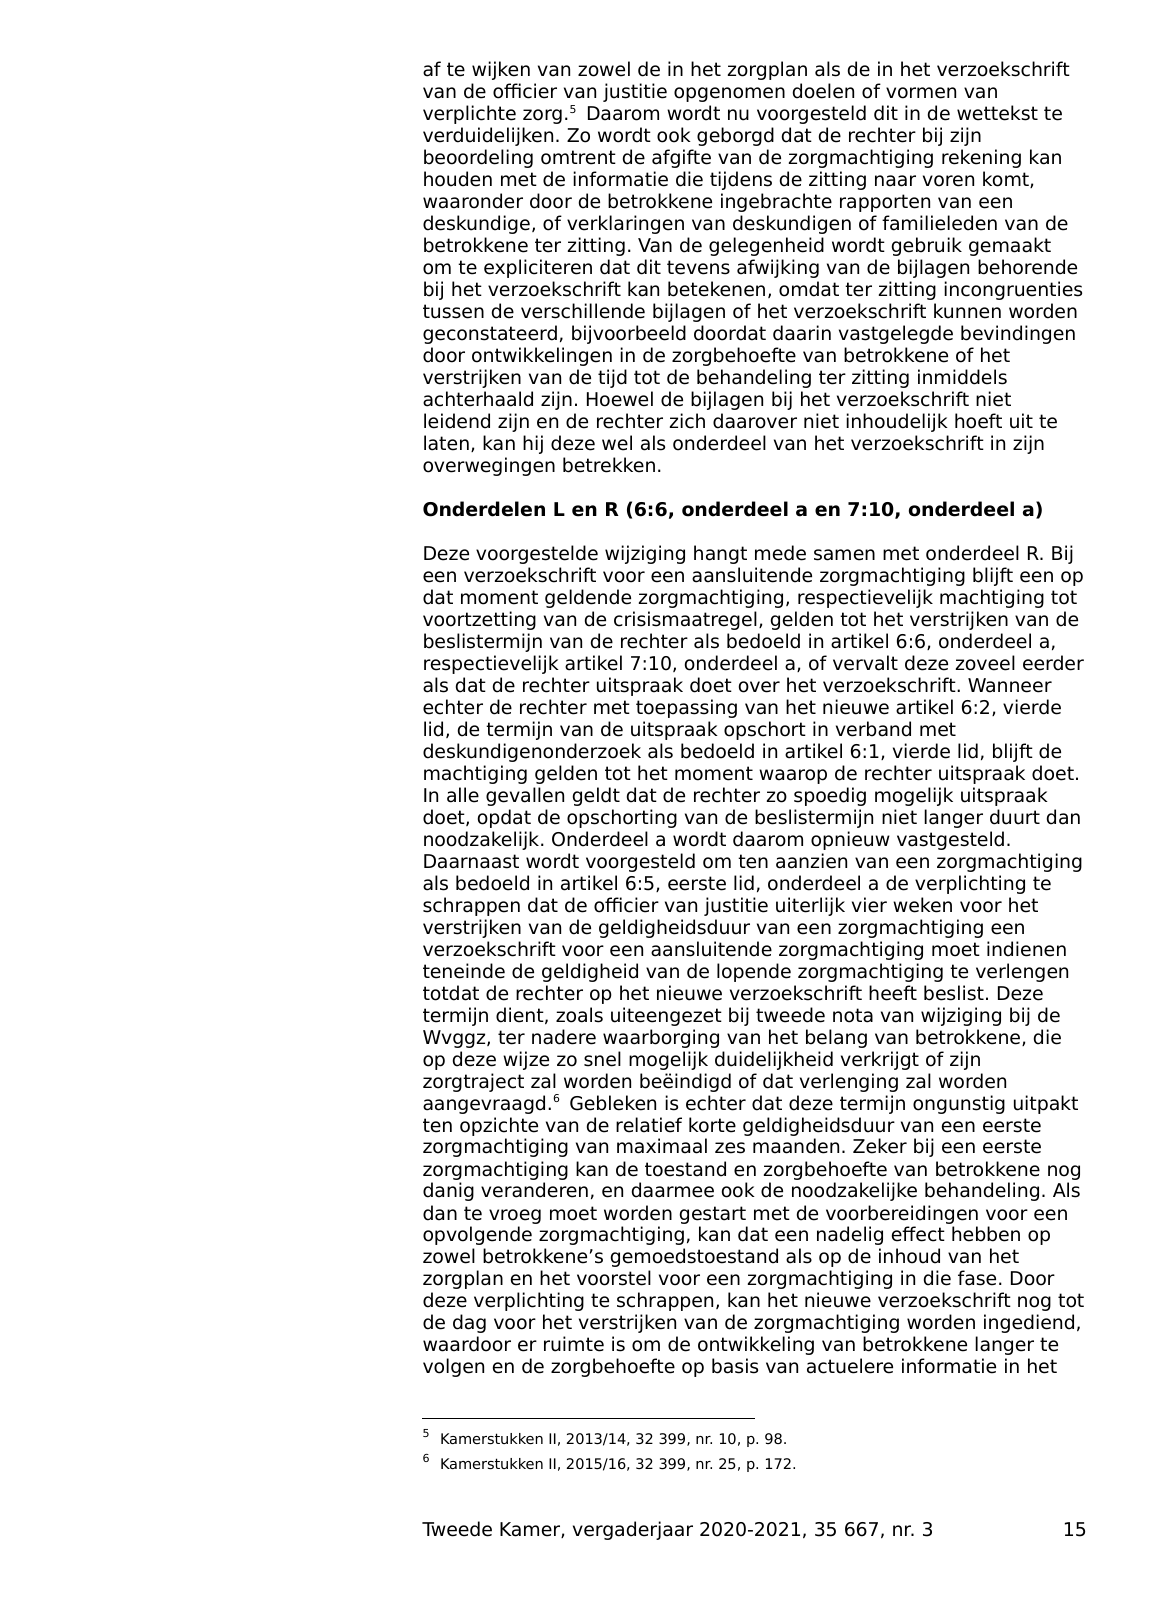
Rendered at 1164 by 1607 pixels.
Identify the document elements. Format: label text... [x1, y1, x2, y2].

subtitle Onderdelen L en R (6:6, onderdeel a en 7:10, onderdeel a) [422, 499, 1087, 521]
text Deze voorgestelde wijziging hangt mede samen met onderdeel R. Bij een verzoekschrift voor een aansluitende zorgmachtiging blijft een op dat moment geldende zorgmachtiging, respectievelijk machtiging tot voortzetting van de crisismaatregel, gelden tot het verstrijken van de beslistermijn van de rechter als bedoeld in artikel 6:6, onderdeel a, respectievelijk artikel 7:10, onderdeel a, of vervalt deze zoveel eerder als dat de rechter uitspraak doet over het verzoekschrift. Wanneer echter de rechter met toepassing van het nieuwe artikel 6:2, vierde lid, de termijn van de uitspraak opschort in verband met deskundigenonderzoek als bedoeld in artikel 6:1, vierde lid, blijft de machtiging gelden tot het moment waarop de rechter uitspraak doet. In alle gevallen geldt dat de rechter zo spoedig mogelijk uitspraak doet, opdat de opschorting van de beslistermijn niet langer duurt dan noodzakelijk. Onderdeel a wordt daarom opnieuw vastgesteld. [422, 543, 1087, 851]
text Kamerstukken II, 2015/16, 32 399, nr. 25, p. 172. [422, 1452, 1087, 1474]
text Daarnaast wordt voorgesteld om ten aanzien van een zorgmachtiging als bedoeld in artikel 6:5, eerste lid, onderdeel a de verplichting te schrappen dat de officier van justitie uiterlijk vier weken voor het verstrijken van de geldigheidsduur van een zorgmachtiging een verzoekschrift voor een aansluitende zorgmachtiging moet indienen teneinde de geldigheid van de lopende zorgmachtiging te verlengen totdat de rechter op het nieuwe verzoekschrift heeft beslist. Deze termijn dient, zoals uiteengezet bij tweede nota van wijziging bij de Wvggz, ter nadere waarborging van het belang van betrokkene, die op deze wijze zo snel mogelijk duidelijkheid verkrijgt of zijn zorgtraject zal worden beëindigd of dat verlenging zal worden aangevraagd. Gebleken is echter dat deze termijn ongunstig uitpakt ten opzichte van de relatief korte geldigheidsduur van een eerste zorgmachtiging van maximaal zes maanden. Zeker bij een eerste zorgmachtiging kan de toestand en zorgbehoefte van betrokkene nog danig veranderen, en daarmee ook de noodzakelijke behandeling. Als dan te vroeg moet worden gestart met de voorbereidingen voor een opvolgende zorgmachtiging, kan dat een nadelig effect hebben op zowel betrokkene’s gemoedstoestand als op de inhoud van het zorgplan en het voorstel voor een zorgmachtiging in die fase. Door deze verplichting te schrappen, kan het nieuwe verzoekschrift nog tot de dag voor het verstrijken van de zorgmachtiging worden ingediend, waardoor er ruimte is om de ontwikkeling van betrokkene langer te volgen en de zorgbehoefte op basis van actuelere informatie in het [422, 851, 1087, 1378]
text af te wijken van zowel de in het zorgplan als de in het verzoekschrift van de officier van justitie opgenomen doelen of vormen van verplichte zorg. Daarom wordt nu voorgesteld dit in de wettekst te verduidelijken. Zo wordt ook geborgd dat de rechter bij zijn beoordeling omtrent de afgifte van de zorgmachtiging rekening kan houden met de informatie die tijdens de zitting naar voren komt, waaronder door de betrokkene ingebrachte rapporten van een deskundige, of verklaringen van deskundigen of familieleden van de betrokkene ter zitting. Van de gelegenheid wordt gebruik gemaakt om te expliciteren dat dit tevens afwijking van de bijlagen behorende bij het verzoekschrift kan betekenen, omdat ter zitting incongruenties tussen de verschillende bijlagen of het verzoekschrift kunnen worden geconstateerd, bijvoorbeeld doordat daarin vastgelegde bevindingen door ontwikkelingen in de zorgbehoefte van betrokkene of het verstrijken van de tijd tot de behandeling ter zitting inmiddels achterhaald zijn. Hoewel de bijlagen bij het verzoekschrift niet leidend zijn en de rechter zich daarover niet inhoudelijk hoeft uit te laten, kan hij deze wel als onderdeel van het verzoekschrift in zijn overwegingen betrekken. [422, 59, 1087, 477]
text Kamerstukken II, 2013/14, 32 399, nr. 10, p. 98. [422, 1427, 1087, 1449]
